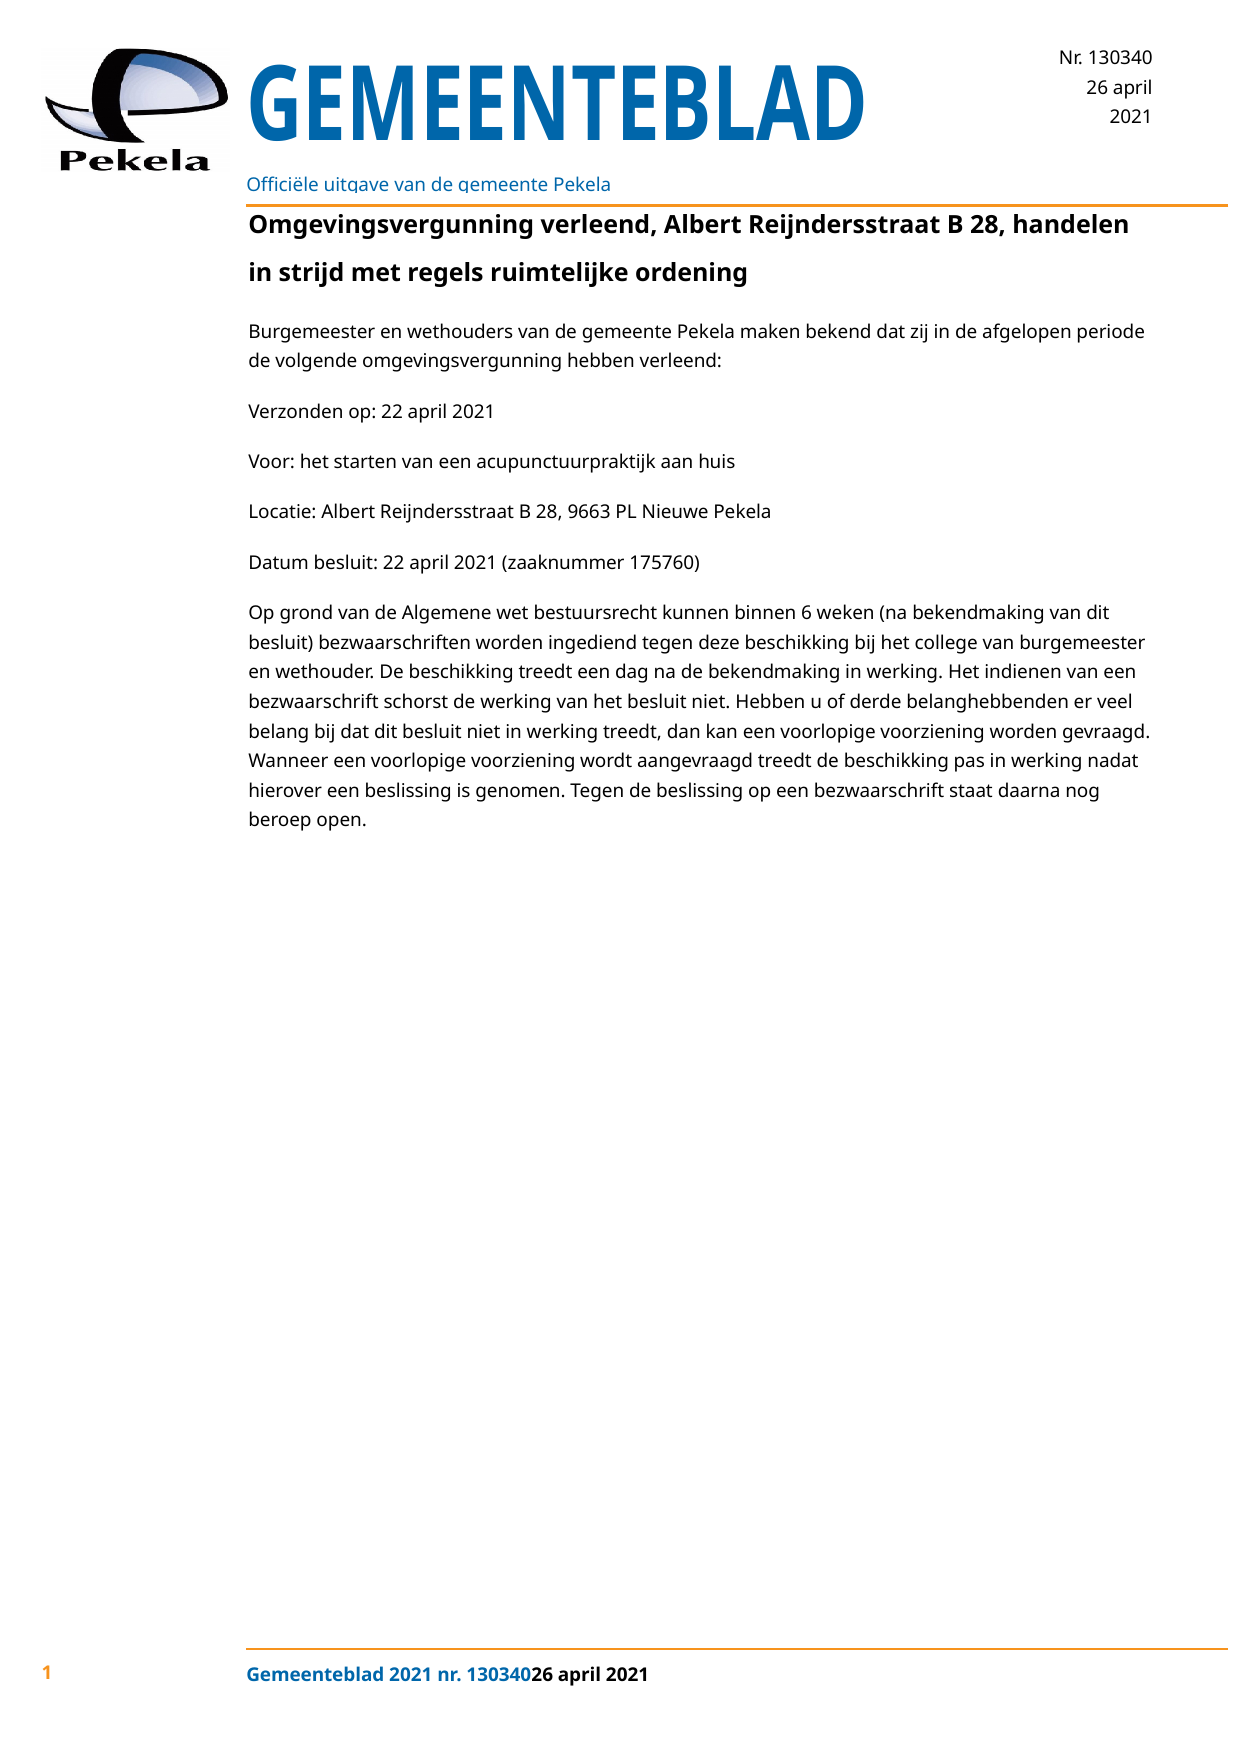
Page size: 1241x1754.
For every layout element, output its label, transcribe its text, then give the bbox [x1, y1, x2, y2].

text Datum besluit: 22 april 2021 (zaaknummer 175760) [248, 549, 1152, 575]
text Locatie: Albert Reijndersstraat B 28, 9663 PL Nieuwe Pekela [248, 499, 1152, 524]
text Voor: het starten van een acupunctuurpraktijk aan huis [248, 448, 1152, 474]
picture [41, 47, 231, 172]
text Verzonden op: 22 april 2021 [248, 398, 1152, 424]
text Omgevingsvergunning verleend, Albert Reijndersstraat B 28, handelen in strijd met regels ruimtelijke ordening [248, 207, 1152, 288]
text Op grond van de Algemene wet bestuursrecht kunnen binnen 6 weken (na bekendmaking van dit besluit) bezwaarschriften worden ingediend tegen deze beschikking bij het college van burgemeester en wethouder. De beschikking treedt een dag na de bekendmaking in werking. Het indienen van een bezwaarschrift schorst de werking van het besluit niet. Hebben u of derde belanghebbenden er veel belang bij dat dit besluit niet in werking treedt, dan kan een voorlopige voorziening worden gevraagd. Wanneer een voorlopige voorziening wordt aangevraagd treedt de beschikking pas in werking nadat hierover een beslissing is genomen. Tegen de beslissing op een bezwaarschrift staat daarna nog beroep open. [248, 599, 1152, 832]
text Burgemeester en wethouders van de gemeente Pekela maken bekend dat zij in de afgelopen periode de volgende omgevingsvergunning hebben verleend: [248, 318, 1152, 373]
